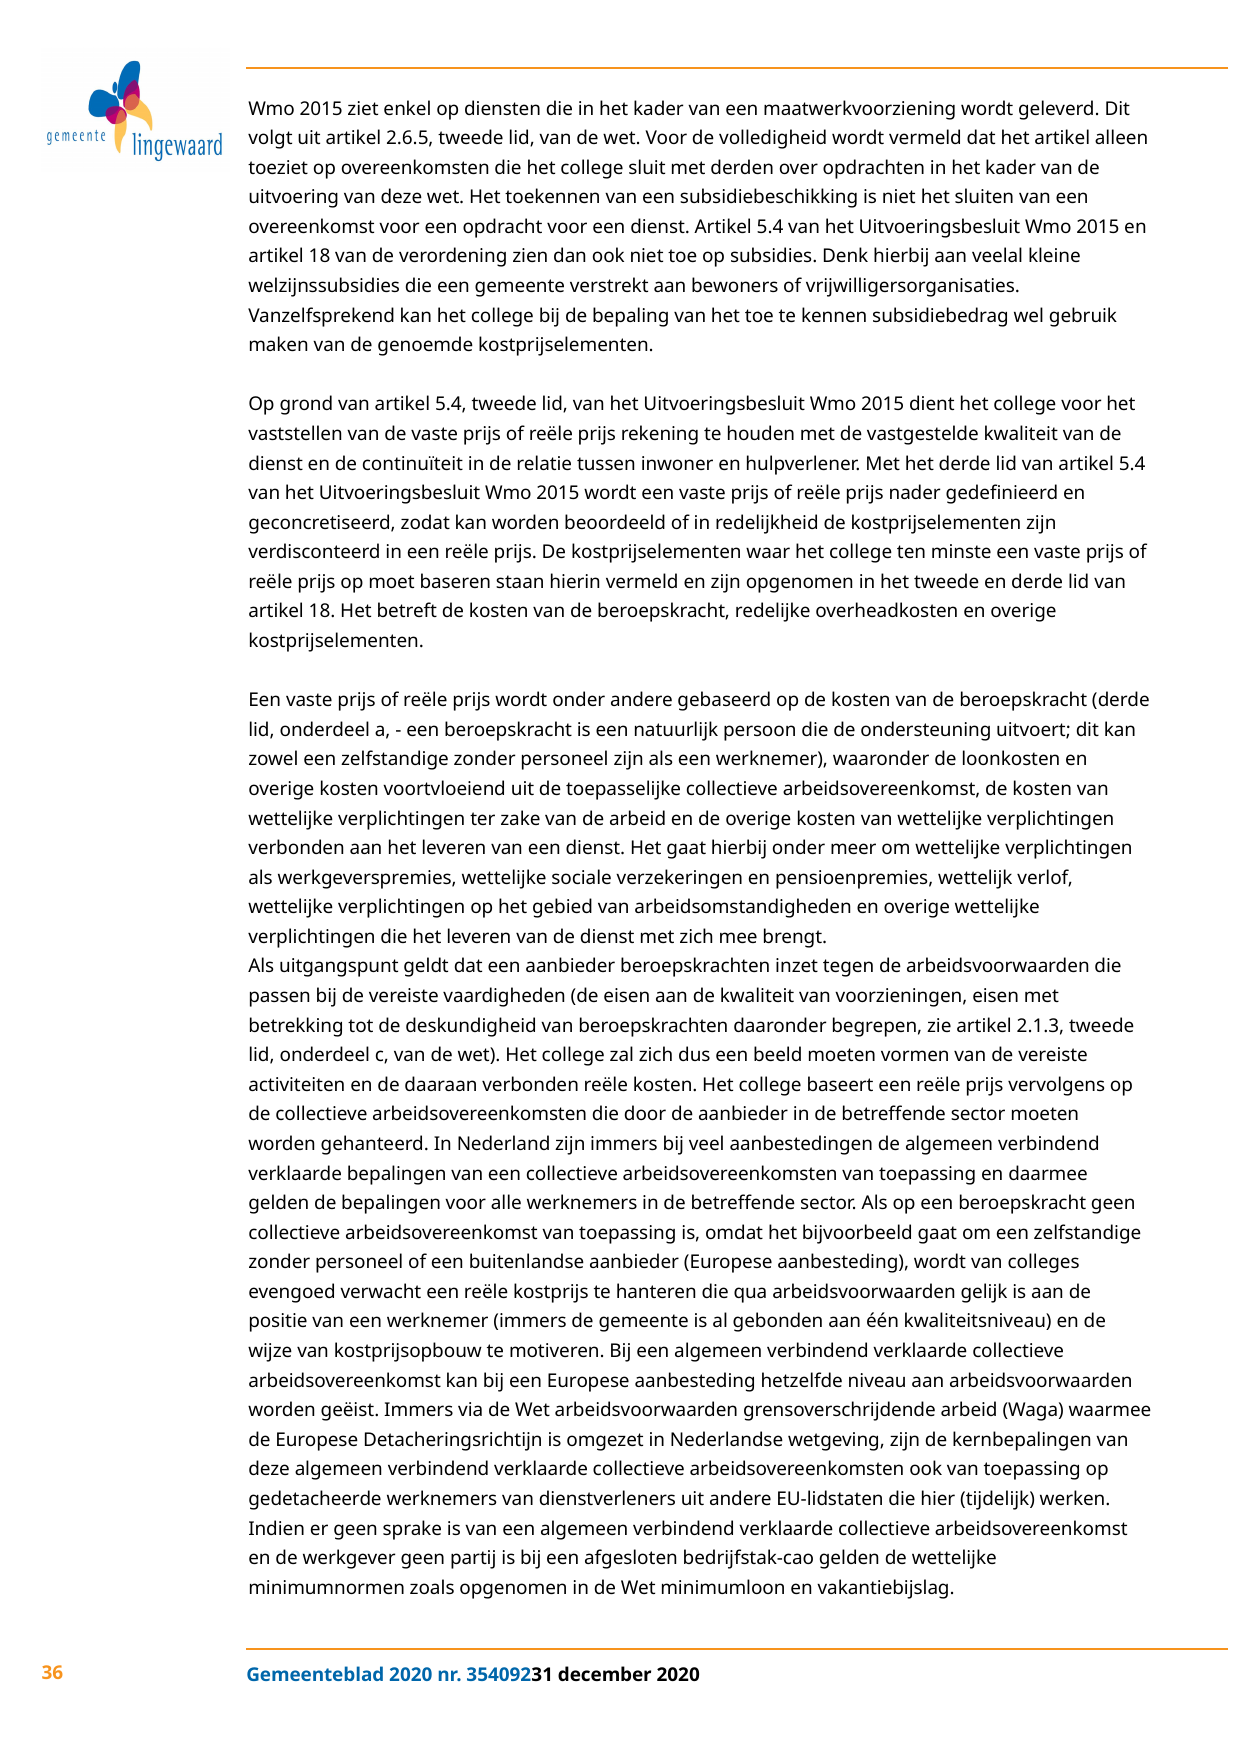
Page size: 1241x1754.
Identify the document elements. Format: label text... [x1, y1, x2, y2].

text Op grond van artikel 5.4, tweede lid, van het Uitvoeringsbesluit Wmo 2015 dient het college voor het vaststellen van de vaste prijs of reële prijs rekening te houden met de vastgestelde kwaliteit van de dienst en de continuïteit in de relatie tussen inwoner en hulpverlener. Met het derde lid van artikel 5.4 van het Uitvoeringsbesluit Wmo 2015 wordt een vaste prijs of reële prijs nader gedefinieerd en geconcretiseerd, zodat kan worden beoordeeld of in redelijkheid de kostprijselementen zijn verdisconteerd in een reële prijs. De kostprijselementen waar het college ten minste een vaste prijs of reële prijs op moet baseren staan hierin vermeld en zijn opgenomen in het tweede en derde lid van artikel 18. Het betreft de kosten van de beroepskracht, redelijke overheadkosten en overige kostprijselementen. [248, 391, 1152, 653]
picture [41, 47, 231, 172]
text Als uitgangspunt geldt dat een aanbieder beroepskrachten inzet tegen de arbeidsvoorwaarden die passen bij de vereiste vaardigheden (de eisen aan de kwaliteit van voorzieningen, eisen met betrekking tot de deskundigheid van beroepskrachten daaronder begrepen, zie artikel 2.1.3, tweede lid, onderdeel c, van de wet). Het college zal zich dus een beeld moeten vormen van de vereiste activiteiten en de daaraan verbonden reële kosten. Het college baseert een reële prijs vervolgens op de collectieve arbeidsovereenkomsten die door de aanbieder in de betreffende sector moeten worden gehanteerd. In Nederland zijn immers bij veel aanbestedingen de algemeen verbindend verklaarde bepalingen van een collectieve arbeidsovereenkomsten van toepassing en daarmee gelden de bepalingen voor alle werknemers in de betreffende sector. Als op een beroepskracht geen collectieve arbeidsovereenkomst van toepassing is, omdat het bijvoorbeeld gaat om een zelfstandige zonder personeel of een buitenlandse aanbieder (Europese aanbesteding), wordt van colleges evengoed verwacht een reële kostprijs te hanteren die qua arbeidsvoorwaarden gelijk is aan de positie van een werknemer (immers de gemeente is al gebonden aan één kwaliteitsniveau) en de wijze van kostprijsopbouw te motiveren. Bij een algemeen verbindend verklaarde collectieve arbeidsovereenkomst kan bij een Europese aanbesteding hetzelfde niveau aan arbeidsvoorwaarden worden geëist. Immers via de Wet arbeidsvoorwaarden grensoverschrijdende arbeid (Waga) waarmee de Europese Detacheringsrichtijn is omgezet in Nederlandse wetgeving, zijn de kernbepalingen van deze algemeen verbindend verklaarde collectieve arbeidsovereenkomsten ook van toepassing op gedetacheerde werknemers van dienstverleners uit andere EU-lidstaten die hier (tijdelijk) werken. Indien er geen sprake is van een algemeen verbindend verklaarde collectieve arbeidsovereenkomst en de werkgever geen partij is bij een afgesloten bedrijfstak-cao gelden de wettelijke minimumnormen zoals opgenomen in de Wet minimumloon en vakantiebijslag. [248, 953, 1152, 1600]
text Wmo 2015 ziet enkel op diensten die in het kader van een maatwerkvoorziening wordt geleverd. Dit volgt uit artikel 2.6.5, tweede lid, van de wet. Voor de volledigheid wordt vermeld dat het artikel alleen toeziet op overeenkomsten die het college sluit met derden over opdrachten in het kader van de uitvoering van deze wet. Het toekennen van een subsidiebeschikking is niet het sluiten van een overeenkomst voor een opdracht voor een dienst. Artikel 5.4 van het Uitvoeringsbesluit Wmo 2015 en artikel 18 van de verordening zien dan ook niet toe op subsidies. Denk hierbij aan veelal kleine welzijnssubsidies die een gemeente verstrekt aan bewoners of vrijwilligersorganisaties. Vanzelfsprekend kan het college bij de bepaling van het toe te kennen subsidiebedrag wel gebruik maken van de genoemde kostprijselementen. [248, 95, 1152, 357]
text Een vaste prijs of reële prijs wordt onder andere gebaseerd op de kosten van de beroepskracht (derde lid, onderdeel a, - een beroepskracht is een natuurlijk persoon die de ondersteuning uitvoert; dit kan zowel een zelfstandige zonder personeel zijn als een werknemer), waaronder de loonkosten en overige kosten voortvloeiend uit de toepasselijke collectieve arbeidsovereenkomst, de kosten van wettelijke verplichtingen ter zake van de arbeid en de overige kosten van wettelijke verplichtingen verbonden aan het leveren van een dienst. Het gaat hierbij onder meer om wettelijke verplichtingen als werkgeverspremies, wettelijke sociale verzekeringen en pensioenpremies, wettelijk verlof, wettelijke verplichtingen op het gebied van arbeidsomstandigheden en overige wettelijke verplichtingen die het leveren van de dienst met zich mee brengt. [248, 686, 1152, 949]
